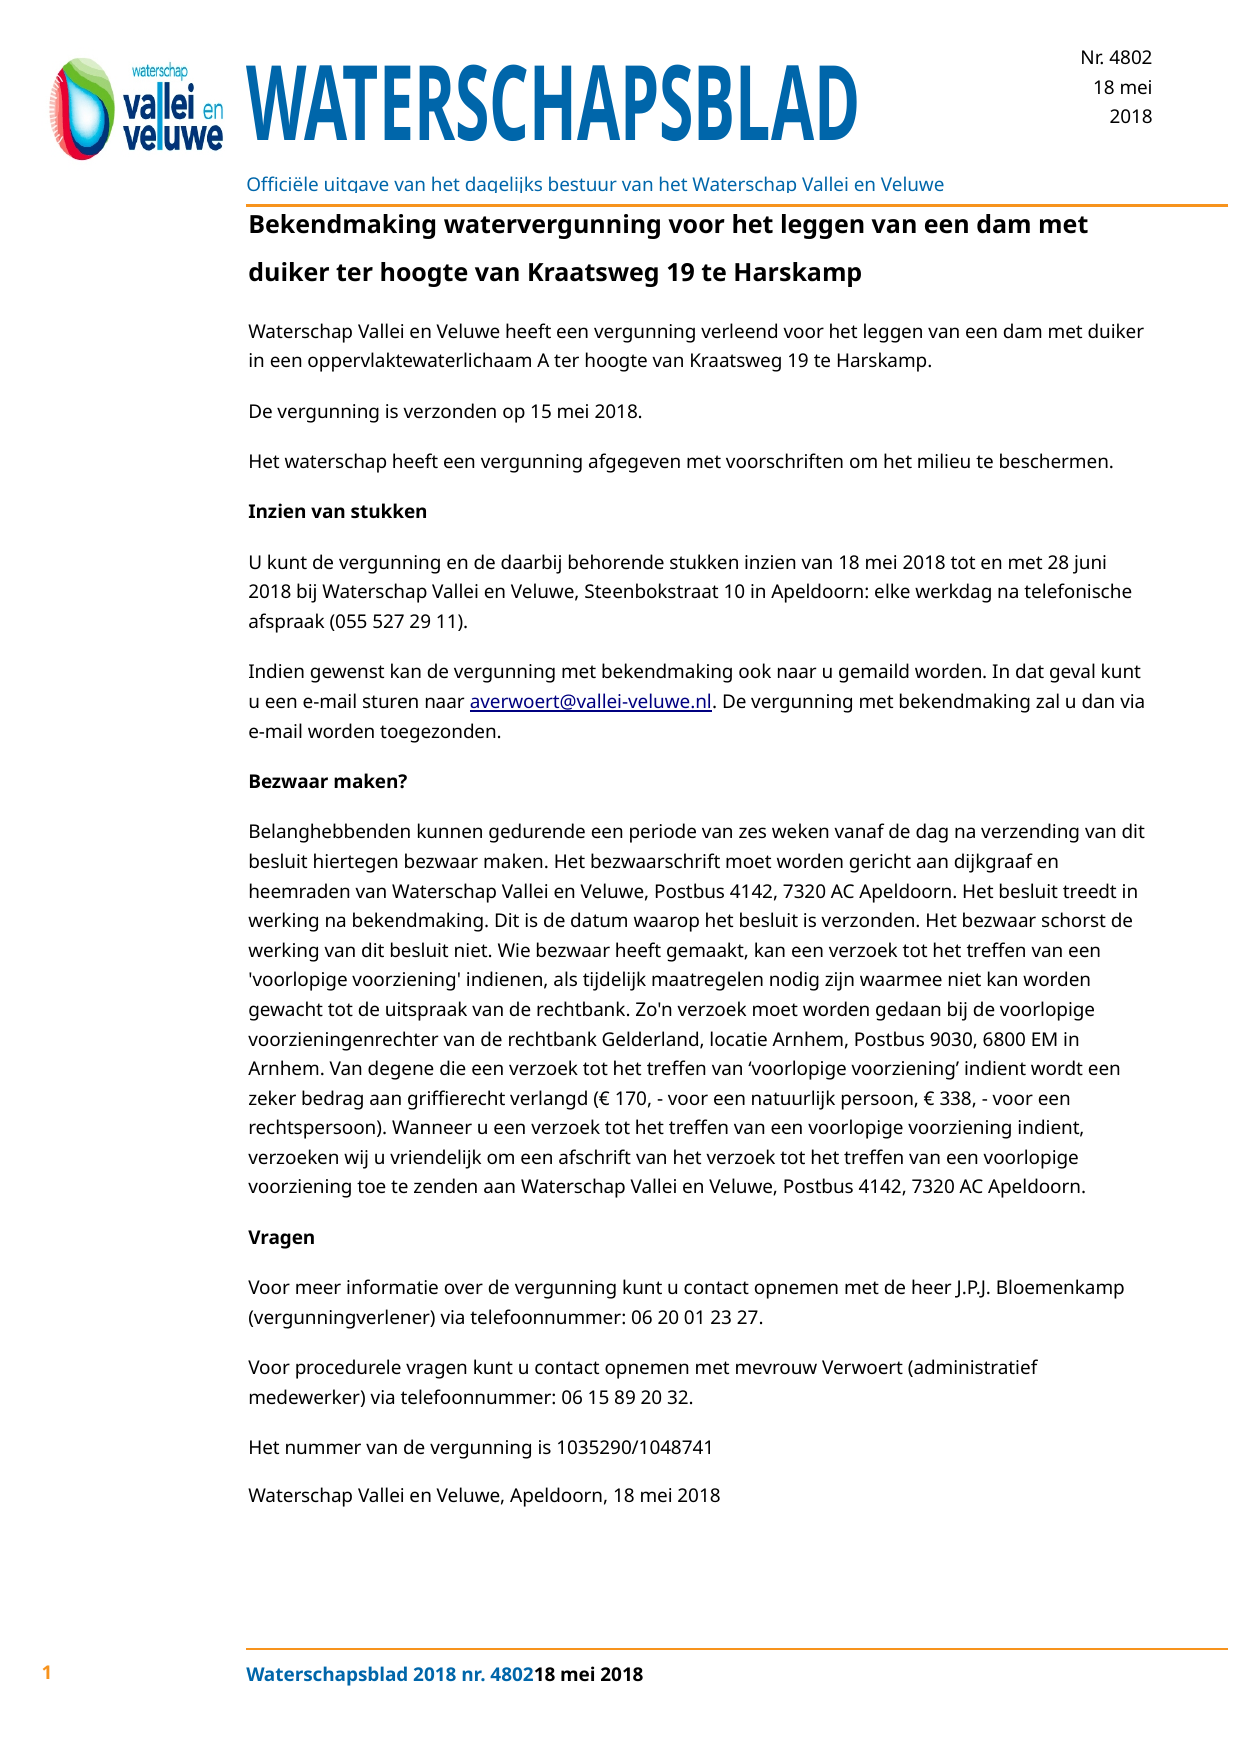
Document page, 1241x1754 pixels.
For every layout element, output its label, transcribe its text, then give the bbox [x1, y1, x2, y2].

text Inzien van stukken [248, 499, 1152, 524]
text De vergunning is verzonden op 15 mei 2018. [248, 398, 1152, 424]
text Voor procedurele vragen kunt u contact opnemen met mevrouw Verwoert (administratief medewerker) via telefoonnummer: 06 15 89 20 32. [248, 1354, 1152, 1410]
text Waterschap Vallei en Veluwe, Apeldoorn, 18 mei 2018 [248, 1482, 1152, 1508]
text Indien gewenst kan de vergunning met bekendmaking ook naar u gemaild worden. In dat geval kunt u een e-mail sturen naar averwoert@vallei-veluwe.nl. De vergunning met bekendmaking zal u dan via e-mail worden toegezonden. [248, 659, 1152, 744]
text Vragen [248, 1224, 1152, 1250]
text Bekendmaking watervergunning voor het leggen van een dam met duiker ter hoogte van Kraatsweg 19 te Harskamp [248, 207, 1152, 288]
text Bezwaar maken? [248, 768, 1152, 794]
text U kunt de vergunning en de daarbij behorende stukken inzien van 18 mei 2018 tot en met 28 juni 2018 bij Waterschap Vallei en Veluwe, Steenbokstraat 10 in Apeldoorn: elke werkdag na telefonische afspraak (055 527 29 11). [248, 549, 1152, 634]
text Belanghebbenden kunnen gedurende een periode van zes weken vanaf de dag na verzending van dit besluit hiertegen bezwaar maken. Het bezwaarschrift moet worden gericht aan dijkgraaf en heemraden van Waterschap Vallei en Veluwe, Postbus 4142, 7320 AC Apeldoorn. Het besluit treedt in werking na bekendmaking. Dit is de datum waarop het besluit is verzonden. Het bezwaar schorst de werking van dit besluit niet. Wie bezwaar heeft gemaakt, kan een verzoek tot het treffen van een 'voorlopige voorziening' indienen, als tijdelijk maatregelen nodig zijn waarmee niet kan worden gewacht tot de uitspraak van de rechtbank. Zo'n verzoek moet worden gedaan bij de voorlopige voorzieningenrechter van de rechtbank Gelderland, locatie Arnhem, Postbus 9030, 6800 EM in Arnhem. Van degene die een verzoek tot het treffen van ‘voorlopige voorziening’ indient wordt een zeker bedrag aan griffierecht verlangd (€ 170, - voor een natuurlijk persoon, € 338, - voor een rechtspersoon). Wanneer u een verzoek tot het treffen van een voorlopige voorziening indient, verzoeken wij u vriendelijk om een afschrift van het verzoek tot het treffen van een voorlopige voorziening toe te zenden aan Waterschap Vallei en Veluwe, Postbus 4142, 7320 AC Apeldoorn. [248, 819, 1152, 1199]
text Voor meer informatie over de vergunning kunt u contact opnemen met de heer J.P.J. Bloemenkamp (vergunningverlener) via telefoonnummer: 06 20 01 23 27. [248, 1274, 1152, 1330]
picture [41, 47, 231, 172]
text Het waterschap heeft een vergunning afgegeven met voorschriften om het milieu te beschermen. [248, 448, 1152, 474]
text Waterschap Vallei en Veluwe heeft een vergunning verleend voor het leggen van een dam met duiker in een oppervlaktewaterlichaam A ter hoogte van Kraatsweg 19 te Harskamp. [248, 318, 1152, 373]
text Het nummer van de vergunning is 1035290/1048741 [248, 1434, 1152, 1460]
